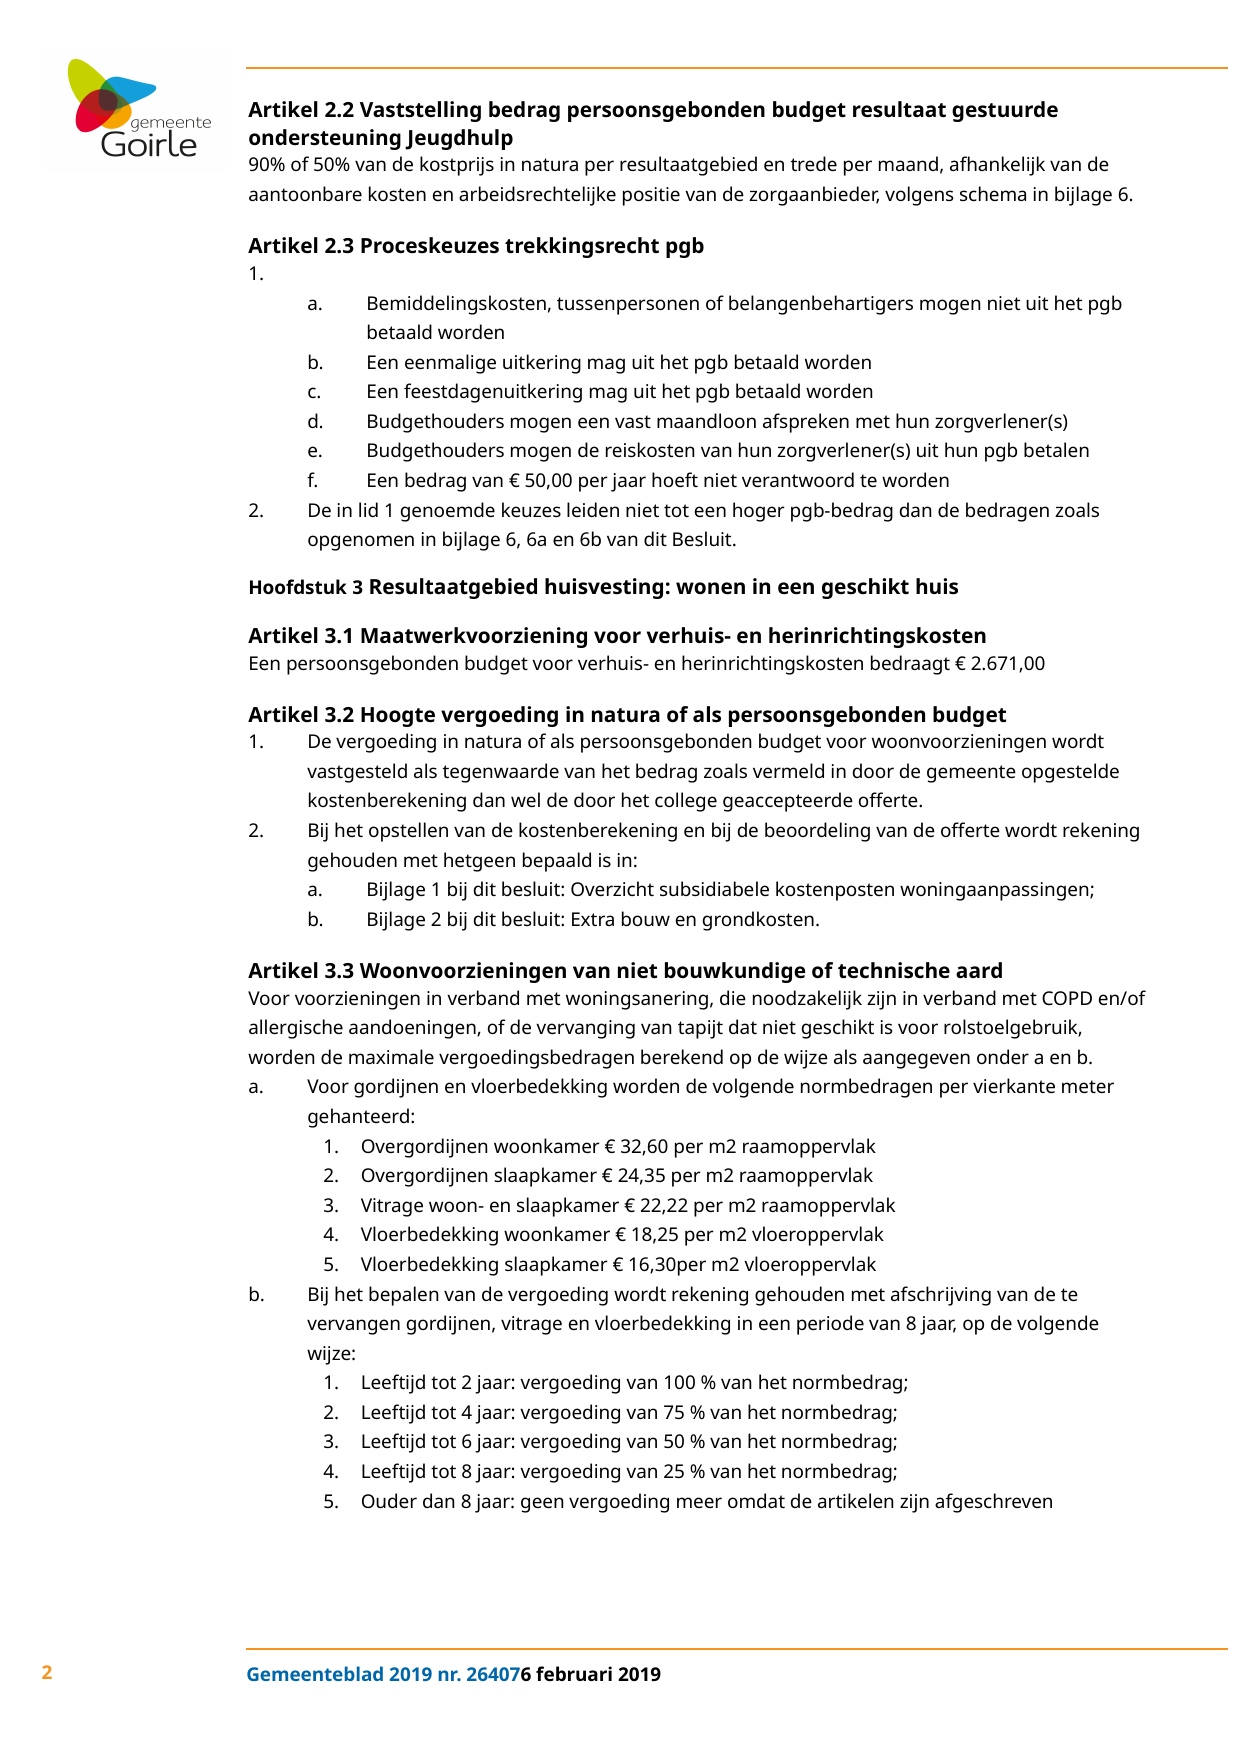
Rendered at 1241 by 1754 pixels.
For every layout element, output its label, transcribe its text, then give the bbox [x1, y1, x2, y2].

list Budgethouders mogen de reiskosten van hun zorgverlener(s) uit hun pgb betalen [307, 438, 1152, 463]
text Artikel 3.2 Hoogte vergoeding in natura of als persoonsgebonden budget [248, 700, 1152, 728]
text Een persoonsgebonden budget voor verhuis- en herinrichtingskosten bedraagt € 2.671,00 [248, 650, 1152, 675]
list Ouder dan 8 jaar: geen vergoeding meer omdat de artikelen zijn afgeschreven [323, 1488, 1152, 1513]
list Bemiddelingskosten, tussenpersonen of belangenbehartigers mogen niet uit het pgb betaald worden [307, 290, 1152, 345]
list Leeftijd tot 6 jaar: vergoeding van 50 % van het normbedrag; [323, 1429, 1152, 1454]
list Vloerbedekking woonkamer € 18,25 per m2 vloeroppervlak [323, 1222, 1152, 1247]
list Voor gordijnen en vloerbedekking worden de volgende normbedragen per vierkante meter gehanteerd: [248, 1074, 1152, 1129]
list De vergoeding in natura of als persoonsgebonden budget voor woonvoorzieningen wordt vastgesteld als tegenwaarde van het bedrag zoals vermeld in door de gemeente opgestelde kostenberekening dan wel de door het college geaccepteerde offerte. [248, 728, 1152, 813]
text Artikel 2.2 Vaststelling bedrag persoonsgebonden budget resultaat gestuurde ondersteuning Jeugdhulp [248, 95, 1152, 152]
list Bijlage 2 bij dit besluit: Extra bouw en grondkosten. [307, 906, 1152, 932]
text Artikel 3.1 Maatwerkvoorziening voor verhuis- en herinrichtingskosten [248, 621, 1152, 650]
picture [41, 47, 231, 172]
list Leeftijd tot 8 jaar: vergoeding van 25 % van het normbedrag; [323, 1458, 1152, 1484]
list Leeftijd tot 4 jaar: vergoeding van 75 % van het normbedrag; [323, 1399, 1152, 1425]
list Een eenmalige uitkering mag uit het pgb betaald worden [307, 349, 1152, 374]
list Overgordijnen woonkamer € 32,60 per m2 raamoppervlak [323, 1133, 1152, 1158]
list Vitrage woon- en slaapkamer € 22,22 per m2 raamoppervlak [323, 1192, 1152, 1218]
text Voor voorzieningen in verband met woningsanering, die noodzakelijk zijn in verband met COPD en/of allergische aandoeningen, of de vervanging van tapijt dat niet geschikt is voor rolstoelgebruik, worden de maximale vergoedingsbedragen berekend op de wijze als aangegeven onder a en b. [248, 985, 1152, 1070]
text Artikel 3.3 Woonvoorzieningen van niet bouwkundige of technische aard [248, 956, 1152, 985]
list Een feestdagenuitkering mag uit het pgb betaald worden [307, 378, 1152, 404]
text Hoofdstuk 3 Resultaatgebied huisvesting: wonen in een geschikt huis [248, 572, 1152, 600]
text Artikel 2.3 Proceskeuzes trekkingsrecht pgb [248, 232, 1152, 260]
list Vloerbedekking slaapkamer € 16,30per m2 vloeroppervlak [323, 1251, 1152, 1277]
list Een bedrag van € 50,00 per jaar hoeft niet verantwoord te worden [307, 467, 1152, 493]
list Budgethouders mogen een vast maandloon afspreken met hun zorgverlener(s) [307, 408, 1152, 434]
list Overgordijnen slaapkamer € 24,35 per m2 raamoppervlak [323, 1162, 1152, 1188]
list Bij het opstellen van de kostenberekening en bij de beoordeling van de offerte wordt rekening gehouden met hetgeen bepaald is in: [248, 817, 1152, 873]
text 90% of 50% van de kostprijs in natura per resultaatgebied en trede per maand, afhankelijk van de aantoonbare kosten en arbeidsrechtelijke positie van de zorgaanbieder, volgens schema in bijlage 6. [248, 152, 1152, 207]
list De in lid 1 genoemde keuzes leiden niet tot een hoger pgb-bedrag dan de bedragen zoals opgenomen in bijlage 6, 6a en 6b van dit Besluit. [248, 497, 1152, 552]
list Bij het bepalen van de vergoeding wordt rekening gehouden met afschrijving van de te vervangen gordijnen, vitrage en vloerbedekking in een periode van 8 jaar, op de volgende wijze: [248, 1281, 1152, 1366]
list Bijlage 1 bij dit besluit: Overzicht subsidiabele kostenposten woningaanpassingen; [307, 876, 1152, 902]
list Leeftijd tot 2 jaar: vergoeding van 100 % van het normbedrag; [323, 1369, 1152, 1395]
